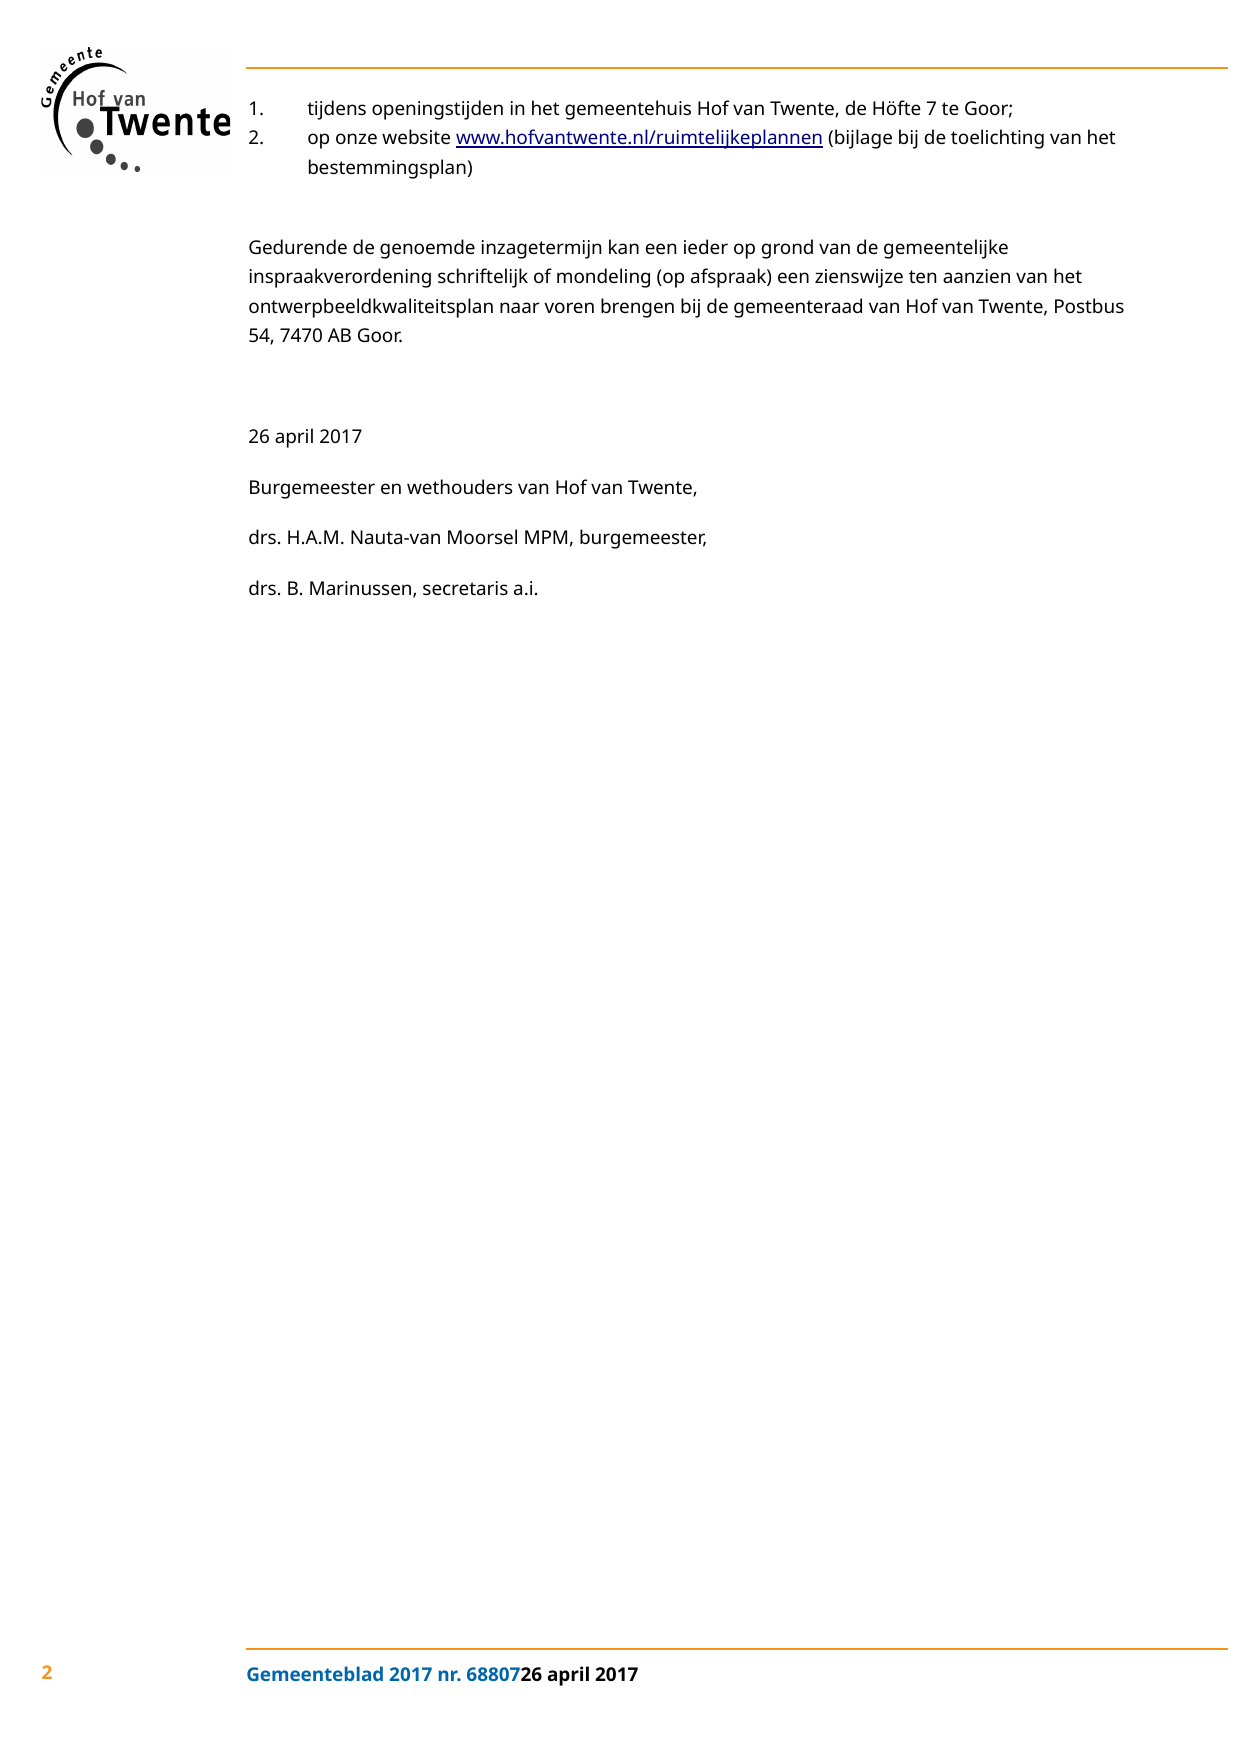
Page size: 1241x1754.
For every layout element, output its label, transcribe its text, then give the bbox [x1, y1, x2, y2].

text Burgemeester en wethouders van Hof van Twente, [248, 474, 1152, 500]
list op onze website www.hofvantwente.nl/ruimtelijkeplannen (bijlage bij de toelichting van het bestemmingsplan) [248, 124, 1152, 180]
text 26 april 2017 [248, 423, 1152, 449]
list tijdens openingstijden in het gemeentehuis Hof van Twente, de Höfte 7 te Goor; [248, 95, 1152, 121]
text drs. B. Marinussen, secretaris a.i. [248, 575, 1152, 601]
text drs. H.A.M. Nauta-van Moorsel MPM, burgemeester, [248, 524, 1152, 550]
text Gedurende de genoemde inzagetermijn kan een ieder op grond van de gemeentelijke inspraakverordening schriftelijk of mondeling (op afspraak) een zienswijze ten aanzien van het ontwerpbeeldkwaliteitsplan naar voren brengen bij de gemeenteraad van Hof van Twente, Postbus 54, 7470 AB Goor. [248, 234, 1152, 348]
picture [41, 47, 231, 172]
